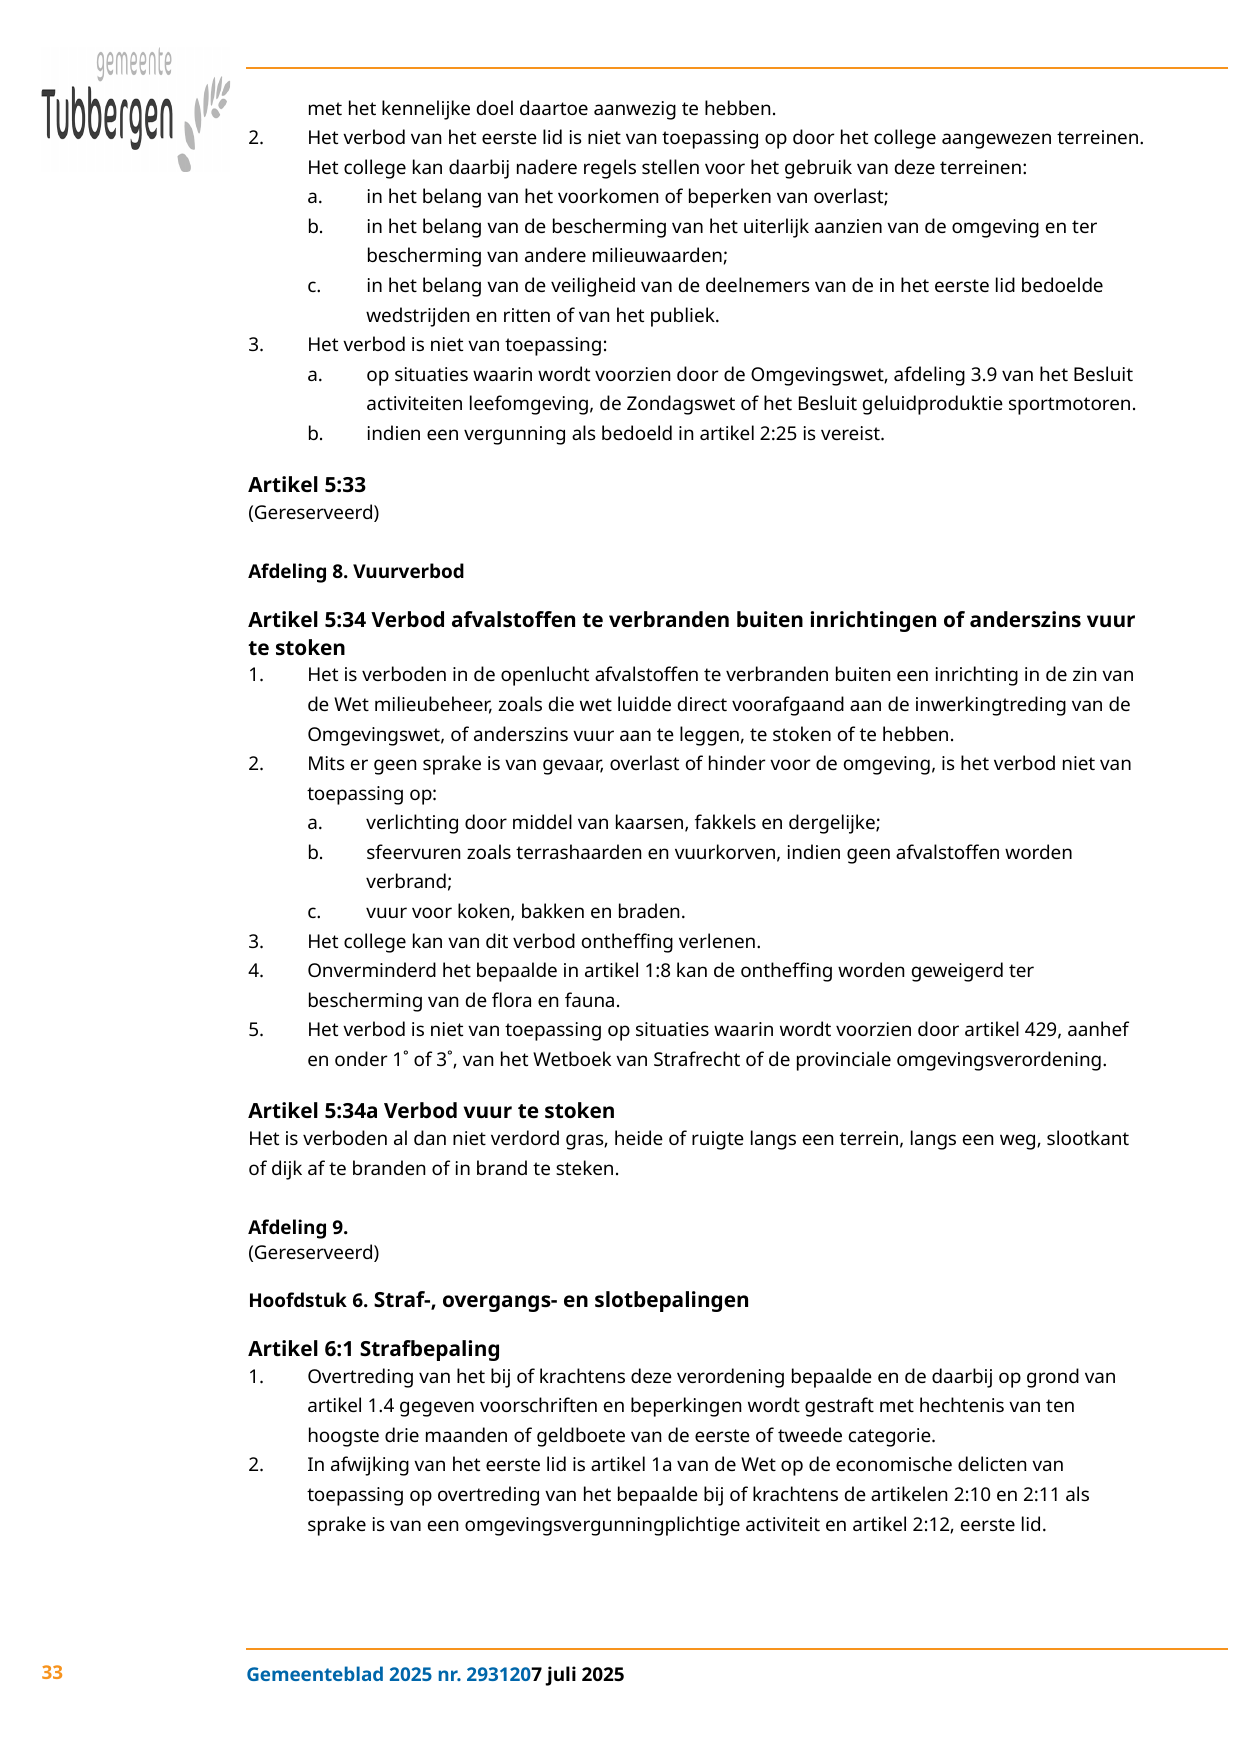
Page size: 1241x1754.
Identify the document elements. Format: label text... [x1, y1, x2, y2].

text Afdeling 8. Vuurverbod [248, 558, 1152, 584]
text Het is verboden al dan niet verdord gras, heide of ruigte langs een terrein, langs een weg, slootkant of dijk af te branden of in brand te steken. [248, 1125, 1152, 1180]
list Het verbod van het eerste lid is niet van toepassing op door het college aangewezen terreinen. Het college kan daarbij nadere regels stellen voor het gebruik van deze terreinen: [248, 124, 1152, 180]
text Artikel 5:34 Verbod afvalstoffen te verbranden buiten inrichtingen of anderszins vuur te stoken [248, 605, 1152, 662]
list in het belang van de bescherming van het uiterlijk aanzien van de omgeving en ter bescherming van andere milieuwaarden; [307, 213, 1152, 268]
text Artikel 5:33 [248, 471, 1152, 499]
text Artikel 6:1 Strafbepaling [248, 1334, 1152, 1363]
text Hoofdstuk 6. Straf-, overgangs- en slotbepalingen [248, 1285, 1152, 1314]
list Het verbod is niet van toepassing op situaties waarin wordt voorzien door artikel 429, aanhef en onder 1˚ of 3˚, van het Wetboek van Strafrecht of de provinciale omgevingsverordening. [248, 1017, 1152, 1072]
list sfeervuren zoals terrashaarden en vuurkorven, indien geen afvalstoffen worden verbrand; [307, 839, 1152, 894]
text Artikel 5:34a Verbod vuur te stoken [248, 1097, 1152, 1125]
list op situaties waarin wordt voorzien door de Omgevingswet, afdeling 3.9 van het Besluit activiteiten leefomgeving, de Zondagswet of het Besluit geluidproduktie sportmotoren. [307, 361, 1152, 416]
list Overtreding van het bij of krachtens deze verordening bepaalde en de daarbij op grond van artikel 1.4 gegeven voorschriften en beperkingen wordt gestraft met hechtenis van ten hoogste drie maanden of geldboete van de eerste of tweede categorie. [248, 1363, 1152, 1448]
list vuur voor koken, bakken en braden. [307, 898, 1152, 924]
list Het is verboden in de openlucht afvalstoffen te verbranden buiten een inrichting in de zin van de Wet milieubeheer, zoals die wet luidde direct voorafgaand aan de inwerkingtreding van de Omgevingswet, of anderszins vuur aan te leggen, te stoken of te hebben. [248, 662, 1152, 747]
list Het college kan van dit verbod ontheffing verlenen. [248, 928, 1152, 954]
list indien een vergunning als bedoeld in artikel 2:25 is vereist. [307, 420, 1152, 446]
list met het kennelijke doel daartoe aanwezig te hebben. [248, 95, 1152, 121]
list in het belang van de veiligheid van de deelnemers van de in het eerste lid bedoelde wedstrijden en ritten of van het publiek. [307, 272, 1152, 328]
list Onverminderd het bepaalde in artikel 1:8 kan de ontheffing worden geweigerd ter bescherming van de flora en fauna. [248, 957, 1152, 1013]
picture [41, 47, 231, 172]
list in het belang van het voorkomen of beperken van overlast; [307, 183, 1152, 209]
list verlichting door middel van kaarsen, fakkels en dergelijke; [307, 809, 1152, 835]
text Afdeling 9. [248, 1214, 1152, 1239]
list Mits er geen sprake is van gevaar, overlast of hinder voor de omgeving, is het verbod niet van toepassing op: [248, 750, 1152, 806]
list Het verbod is niet van toepassing: [248, 331, 1152, 357]
text (Gereserveerd) [248, 1239, 1152, 1265]
text (Gereserveerd) [248, 499, 1152, 525]
list In afwijking van het eerste lid is artikel 1a van de Wet op de economische delicten van toepassing op overtreding van het bepaalde bij of krachtens de artikelen 2:10 en 2:11 als sprake is van een omgevingsvergunningplichtige activiteit en artikel 2:12, eerste lid. [248, 1452, 1152, 1537]
